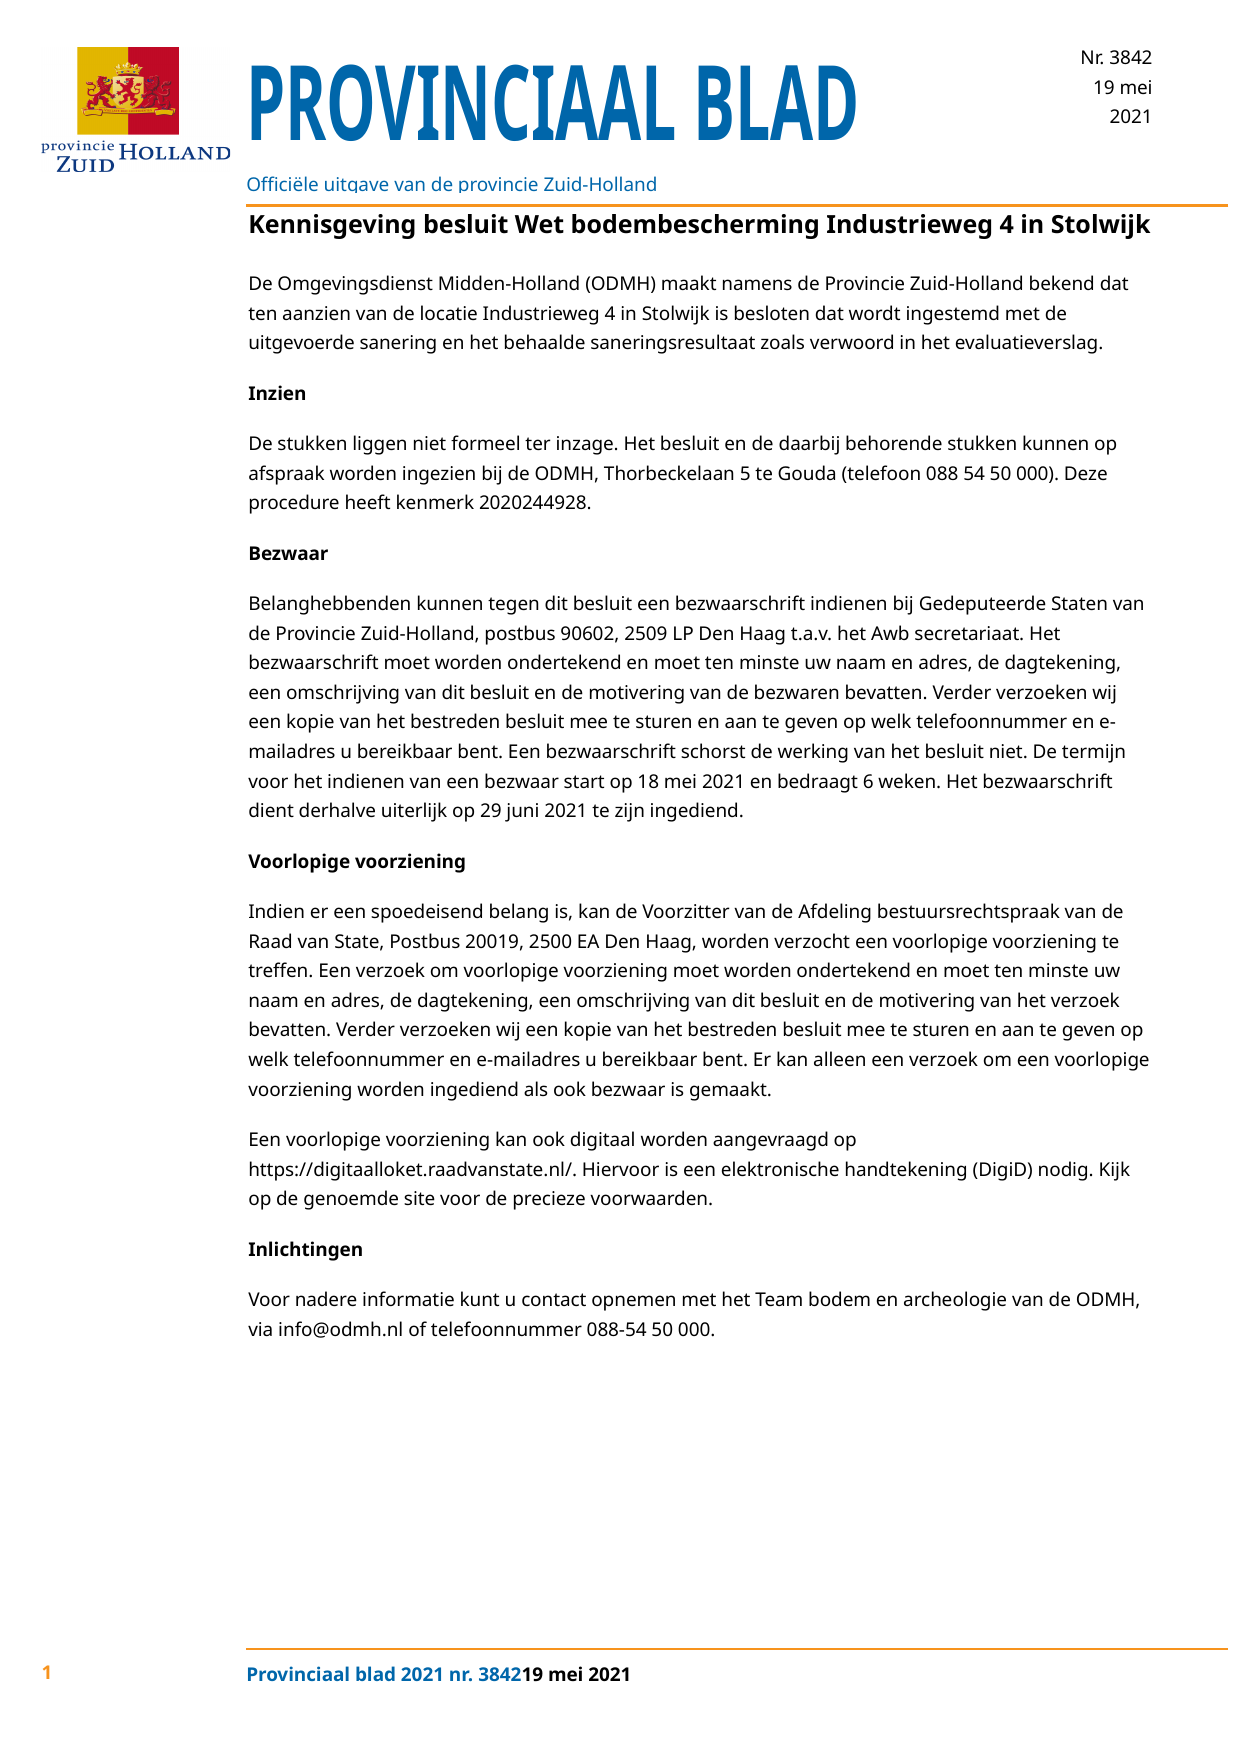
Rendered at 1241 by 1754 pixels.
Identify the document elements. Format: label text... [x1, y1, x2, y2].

text De stukken liggen niet formeel ter inzage. Het besluit en de daarbij behorende stukken kunnen op afspraak worden ingezien bij de ODMH, Thorbeckelaan 5 te Gouda (telefoon 088 54 50 000). Deze procedure heeft kenmerk 2020244928. [248, 430, 1152, 515]
text Voorlopige voorziening [248, 848, 1152, 873]
text Kennisgeving besluit Wet bodembescherming Industrieweg 4 in Stolwijk [248, 207, 1152, 241]
text Belanghebbenden kunnen tegen dit besluit een bezwaarschrift indienen bij Gedeputeerde Staten van de Provincie Zuid-Holland, postbus 90602, 2509 LP Den Haag t.a.v. het Awb secretariaat. Het bezwaarschrift moet worden ondertekend en moet ten minste uw naam en adres, de dagtekening, een omschrijving van dit besluit en de motivering van de bezwaren bevatten. Verder verzoeken wij een kopie van het bestreden besluit mee te sturen en aan te geven op welk telefoonnummer en e-mailadres u bereikbaar bent. Een bezwaarschrift schorst de werking van het besluit niet. De termijn voor het indienen van een bezwaar start op 18 mei 2021 en bedraagt 6 weken. Het bezwaarschrift dient derhalve uiterlijk op 29 juni 2021 te zijn ingediend. [248, 590, 1152, 823]
text Inzien [248, 380, 1152, 406]
text Voor nadere informatie kunt u contact opnemen met het Team bodem en archeologie van de ODMH, via info@odmh.nl of telefoonnummer 088-54 50 000. [248, 1286, 1152, 1341]
text Een voorlopige voorziening kan ook digitaal worden aangevraagd op https://digitaalloket.raadvanstate.nl/. Hiervoor is een elektronische handtekening (DigiD) nodig. Kijk op de genoemde site voor de precieze voorwaarden. [248, 1126, 1152, 1211]
picture [41, 47, 231, 172]
text Indien er een spoedeisend belang is, kan de Voorzitter van de Afdeling bestuursrechtspraak van de Raad van State, Postbus 20019, 2500 EA Den Haag, worden verzocht een voorlopige voorziening te treffen. Een verzoek om voorlopige voorziening moet worden ondertekend en moet ten minste uw naam en adres, de dagtekening, een omschrijving van dit besluit en de motivering van het verzoek bevatten. Verder verzoeken wij een kopie van het bestreden besluit mee te sturen en aan te geven op welk telefoonnummer en e-mailadres u bereikbaar bent. Er kan alleen een verzoek om een voorlopige voorziening worden ingediend als ook bezwaar is gemaakt. [248, 898, 1152, 1101]
text Inlichtingen [248, 1236, 1152, 1261]
text De Omgevingsdienst Midden-Holland (ODMH) maakt namens de Provincie Zuid-Holland bekend dat ten aanzien van de locatie Industrieweg 4 in Stolwijk is besloten dat wordt ingestemd met de uitgevoerde sanering en het behaalde saneringsresultaat zoals verwoord in het evaluatieverslag. [248, 270, 1152, 355]
text Bezwaar [248, 540, 1152, 566]
